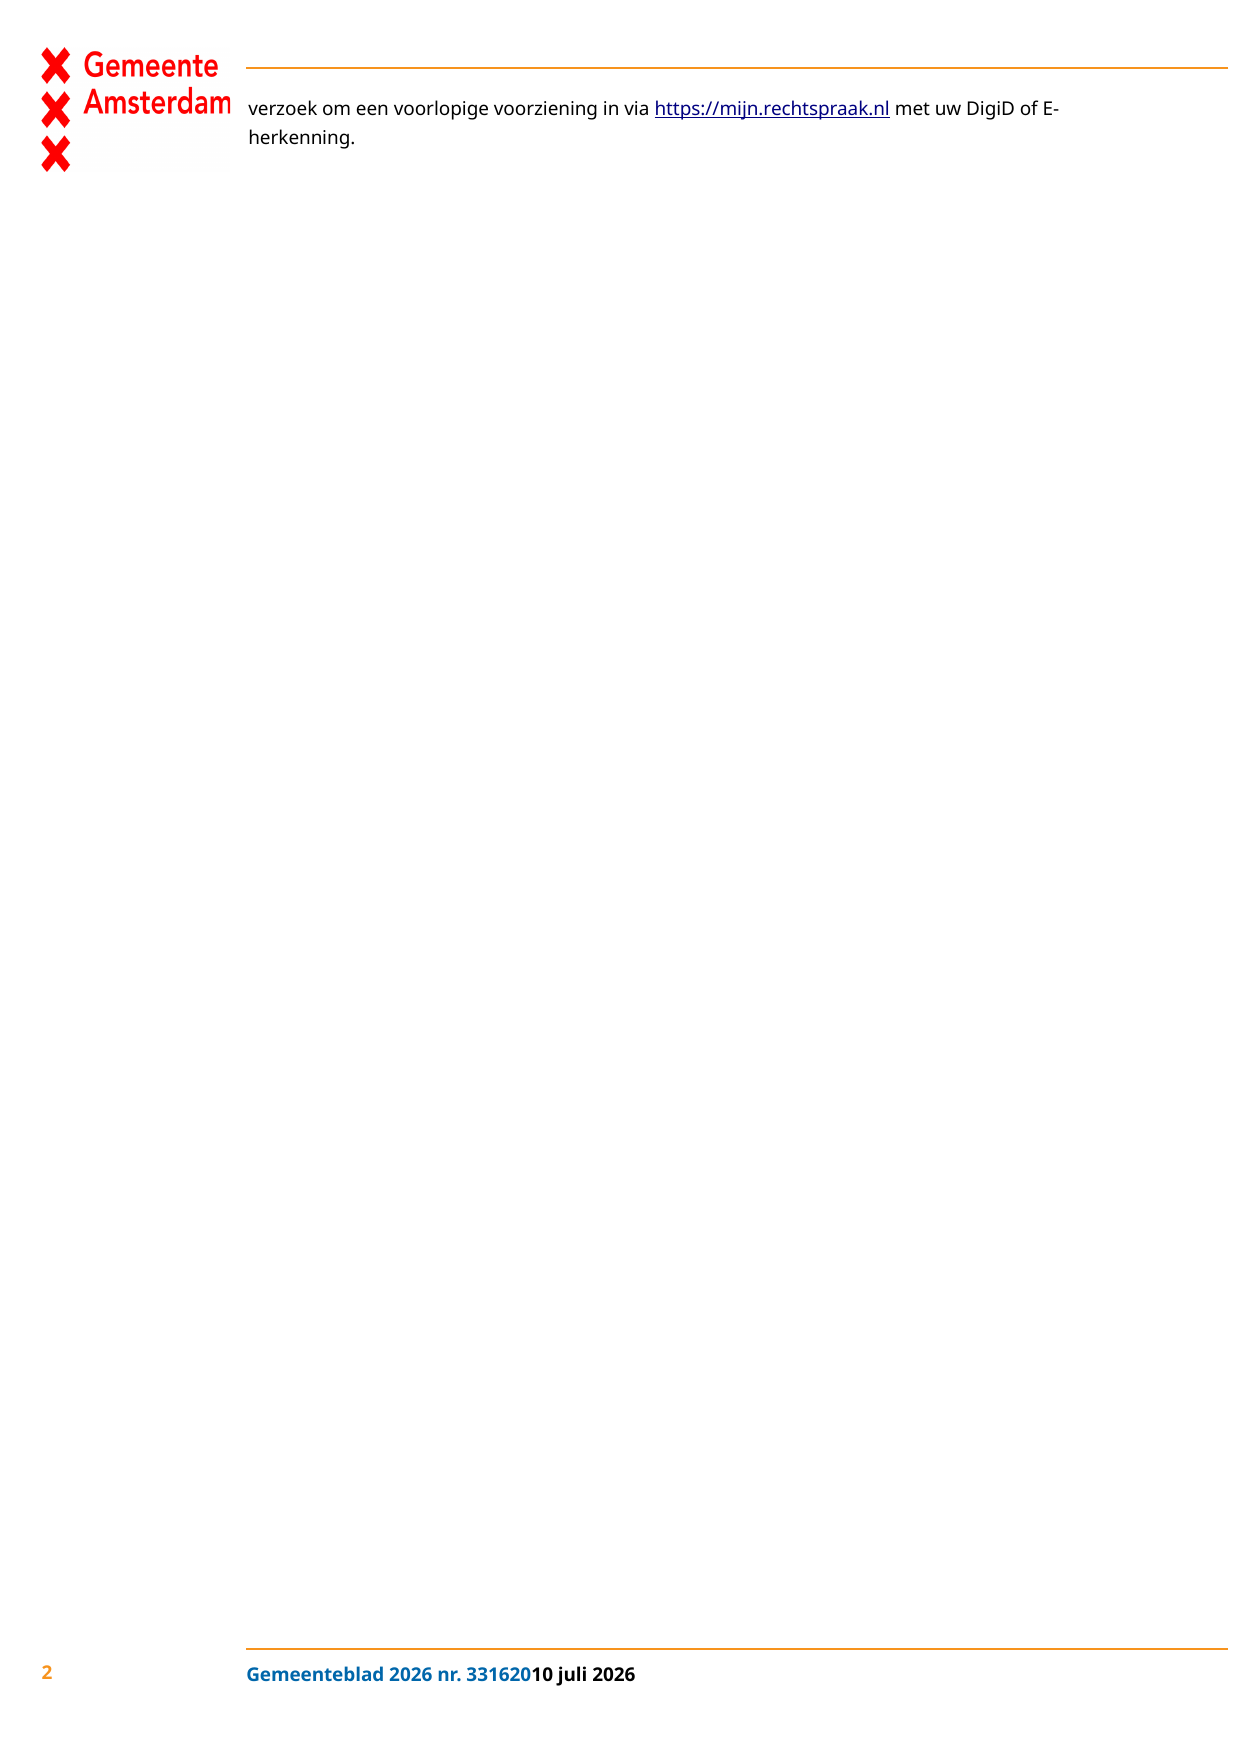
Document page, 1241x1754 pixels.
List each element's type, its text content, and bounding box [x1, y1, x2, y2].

text verzoek om een voorlopige voorziening in via https://mijn.rechtspraak.nl met uw DigiD of E-herkenning. [248, 95, 1152, 150]
picture [41, 47, 231, 172]
